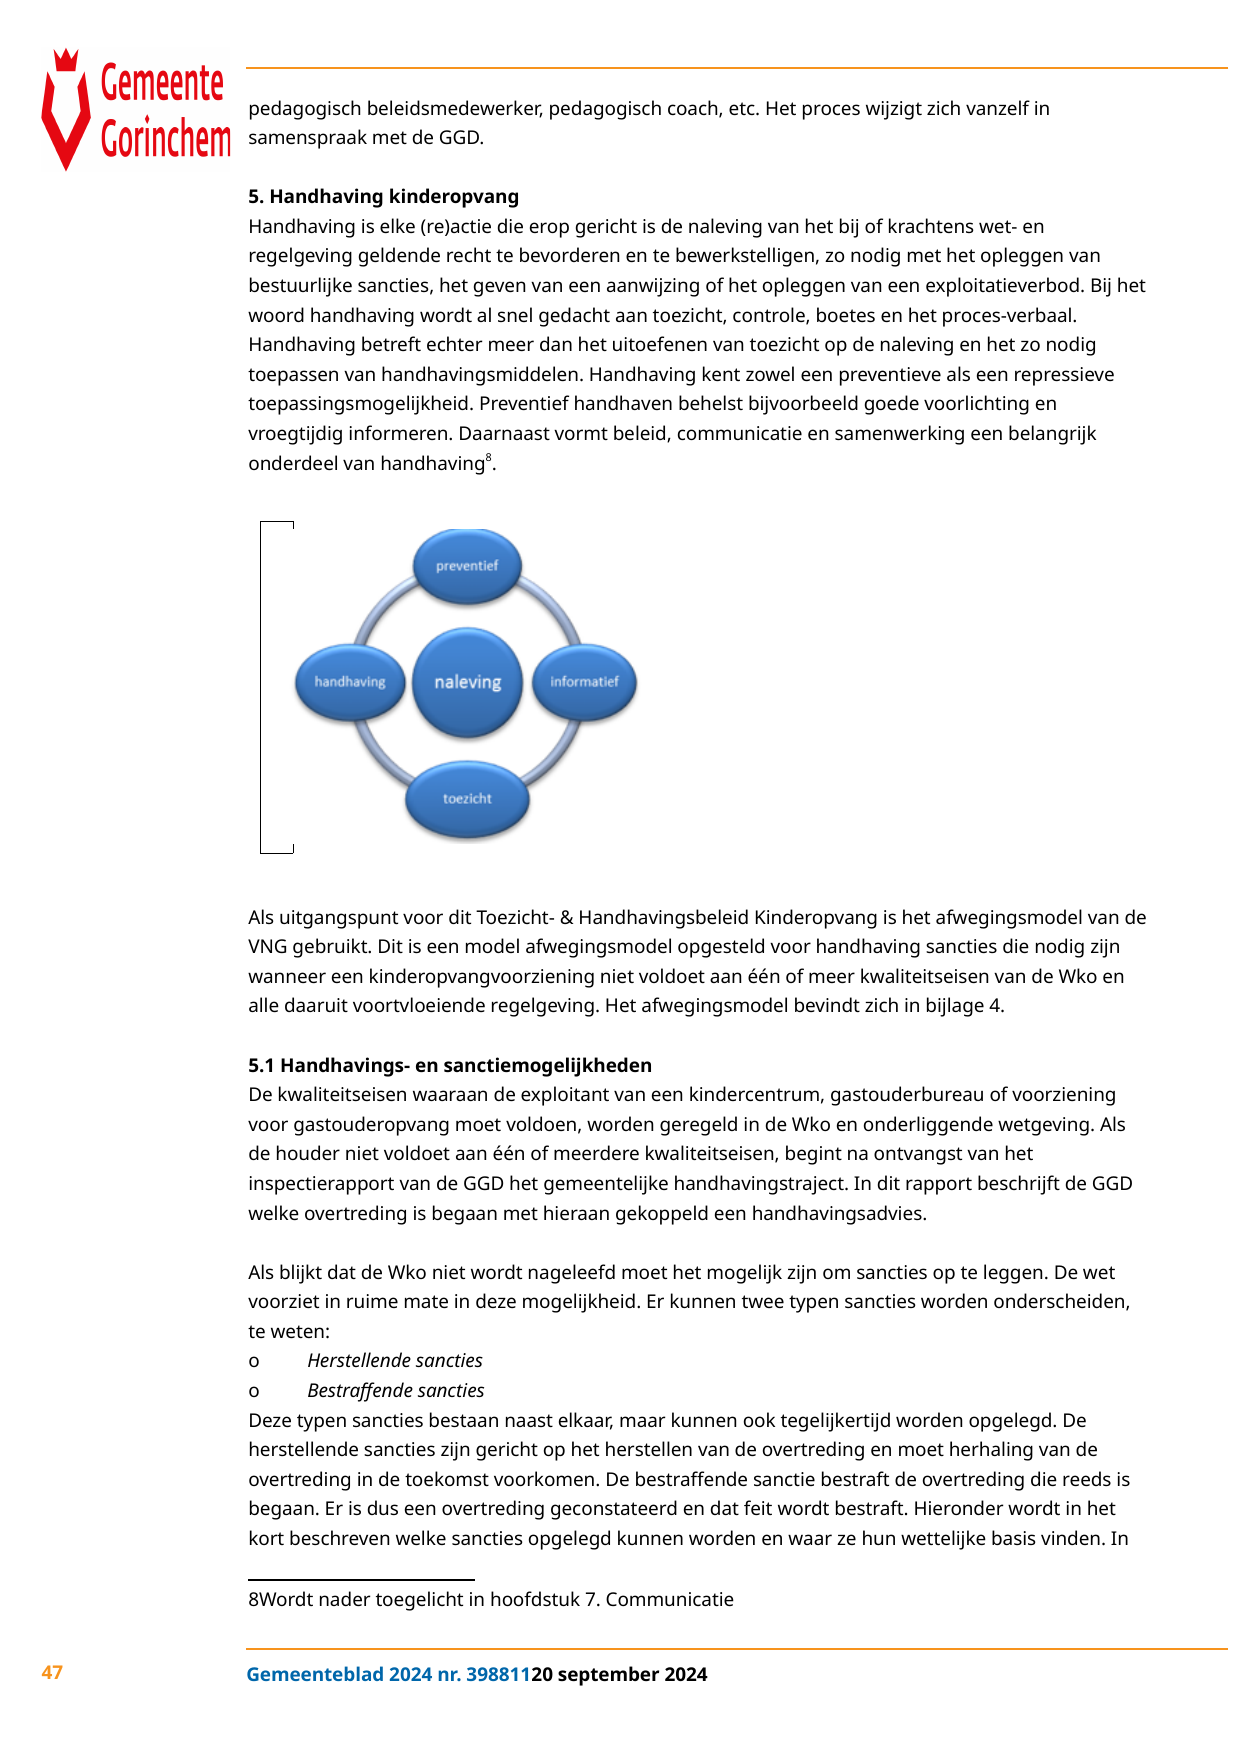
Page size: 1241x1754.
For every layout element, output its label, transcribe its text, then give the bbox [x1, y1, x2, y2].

text Als uitgangspunt voor dit Toezicht- & Handhavingsbeleid Kinderopvang is het afwegingsmodel van de VNG gebruikt. Dit is een model afwegingsmodel opgesteld voor handhaving sancties die nodig zijn wanneer een kinderopvangvoorziening niet voldoet aan één of meer kwaliteitseisen van de Wko en alle daaruit voortvloeiende regelgeving. Het afwegingsmodel bevindt zich in bijlage 4. [248, 904, 1152, 1018]
picture [268, 529, 682, 844]
list Bestraffende sancties [248, 1377, 1152, 1403]
text pedagogisch beleidsmedewerker, pedagogisch coach, etc. Het proces wijzigt zich vanzelf in samenspraak met de GGD. [248, 95, 1152, 150]
text 5. Handhaving kinderopvang [248, 183, 1152, 209]
text De kwaliteitseisen waaraan de exploitant van een kindercentrum, gastouderbureau of voorziening voor gastouderopvang moet voldoen, worden geregeld in de Wko en onderliggende wetgeving. Als de houder niet voldoet aan één of meerdere kwaliteitseisen, begint na ontvangst van het inspectierapport van de GGD het gemeentelijke handhavingstraject. In dit rapport beschrijft de GGD welke overtreding is begaan met hieraan gekoppeld een handhavingsadvies. [248, 1081, 1152, 1225]
text 5.1 Handhavings- en sanctiemogelijkheden [248, 1052, 1152, 1077]
text Wordt nader toegelicht in hoofdstuk 7. Communicatie [248, 1586, 1152, 1612]
picture [41, 47, 231, 172]
list Herstellende sancties [248, 1348, 1152, 1373]
text Handhaving is elke (re)actie die erop gericht is de naleving van het bij of krachtens wet- en regelgeving geldende recht te bevorderen en te bewerkstelligen, zo nodig met het opleggen van bestuurlijke sancties, het geven van een aanwijzing of het opleggen van een exploitatieverbod. Bij het woord handhaving wordt al snel gedacht aan toezicht, controle, boetes en het proces-verbaal. Handhaving betreft echter meer dan het uitoefenen van toezicht op de naleving en het zo nodig toepassen van handhavingsmiddelen. Handhaving kent zowel een preventieve als een repressieve toepassingsmogelijkheid. Preventief handhaven behelst bijvoorbeeld goede voorlichting en vroegtijdig informeren. Daarnaast vormt beleid, communicatie en samenwerking een belangrijk onderdeel van handhaving. [248, 213, 1152, 476]
text Deze typen sancties bestaan naast elkaar, maar kunnen ook tegelijkertijd worden opgelegd. De herstellende sancties zijn gericht op het herstellen van de overtreding en moet herhaling van de overtreding in de toekomst voorkomen. De bestraffende sanctie bestraft de overtreding die reeds is begaan. Er is dus een overtreding geconstateerd en dat feit wordt bestraft. Hieronder wordt in het kort beschreven welke sancties opgelegd kunnen worden en waar ze hun wettelijke basis vinden. In [248, 1407, 1152, 1551]
text Als blijkt dat de Wko niet wordt nageleefd moet het mogelijk zijn om sancties op te leggen. De wet voorziet in ruime mate in deze mogelijkheid. Er kunnen twee typen sancties worden onderscheiden, te weten: [248, 1259, 1152, 1344]
